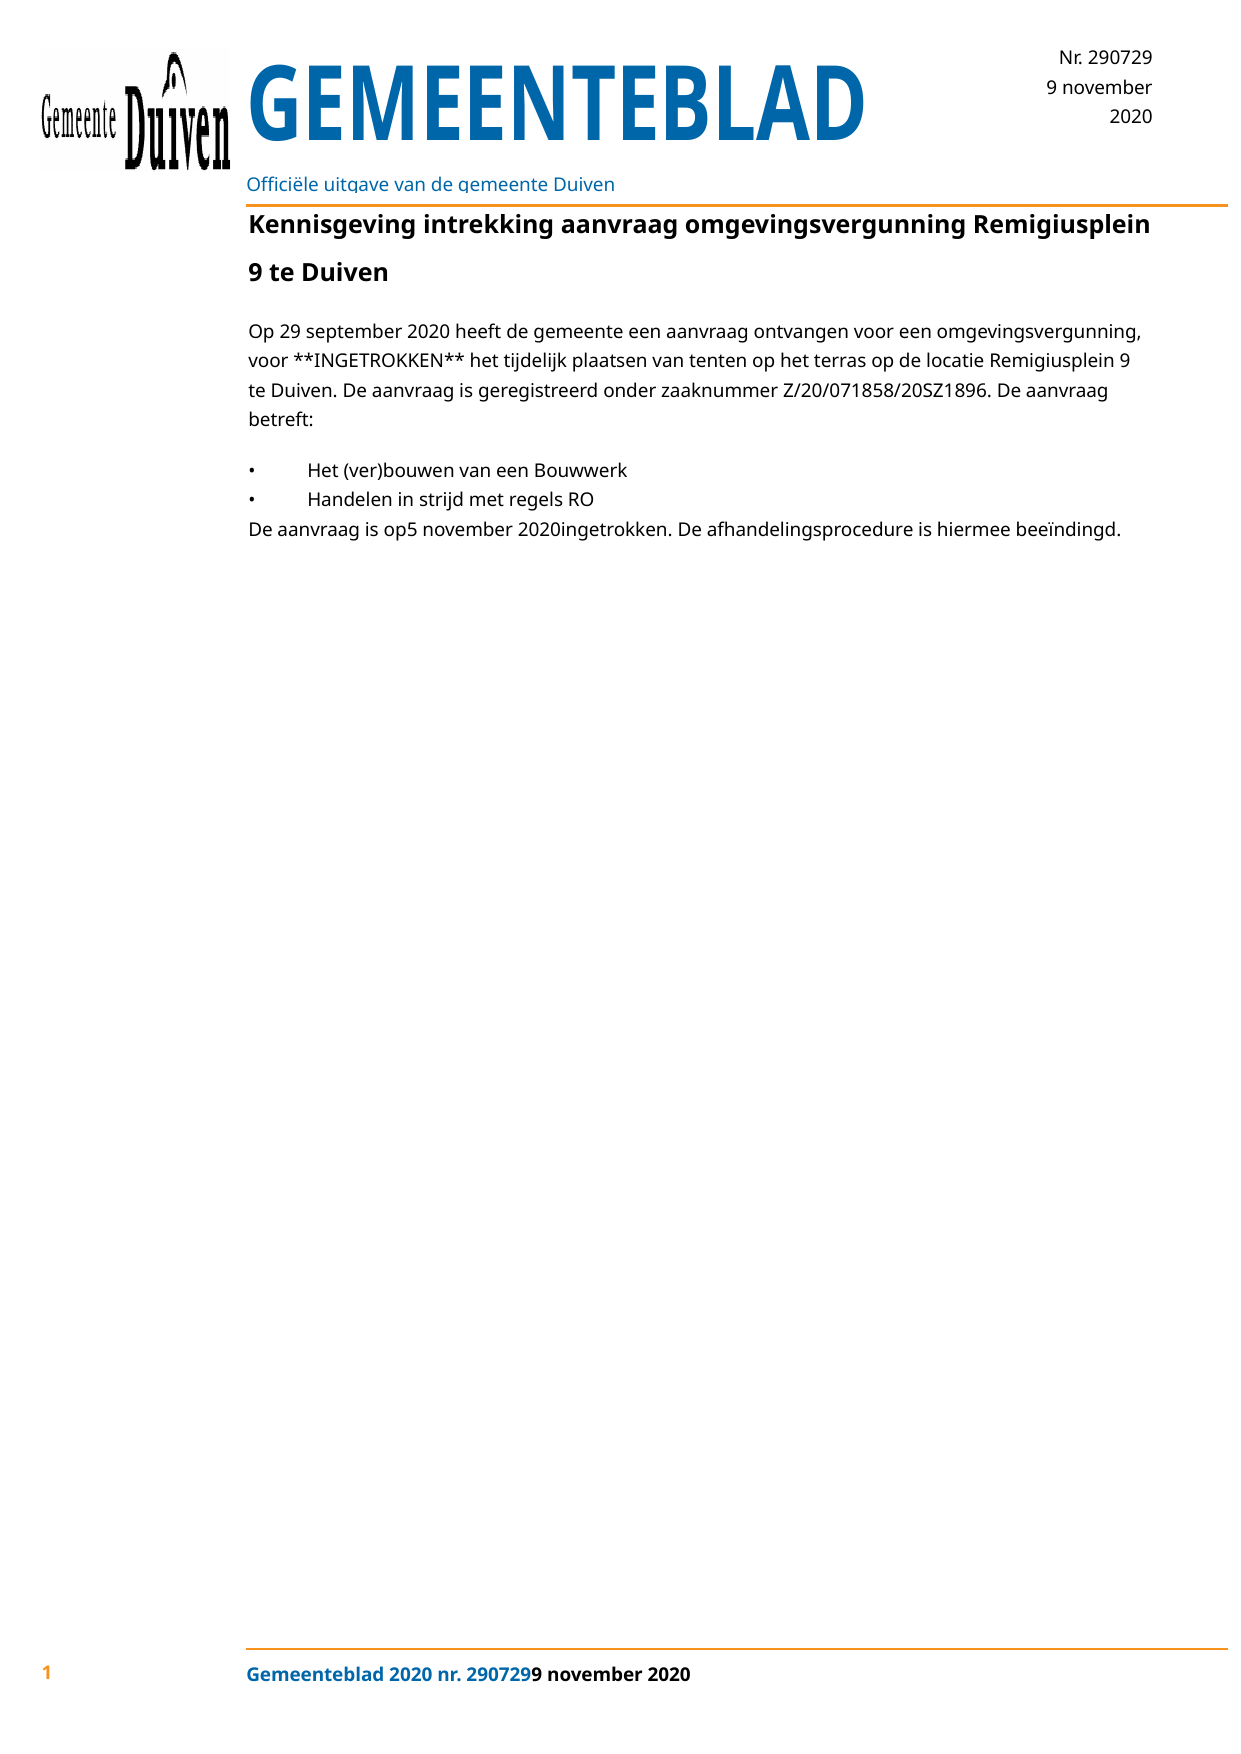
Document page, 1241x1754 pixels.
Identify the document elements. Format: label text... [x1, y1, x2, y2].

list Het (ver)bouwen van een Bouwwerk [248, 457, 1152, 483]
picture [41, 47, 231, 172]
list Handelen in strijd met regels RO [248, 487, 1152, 512]
text Op 29 september 2020 heeft de gemeente een aanvraag ontvangen voor een omgevingsvergunning, voor **INGETROKKEN** het tijdelijk plaatsen van tenten op het terras op de locatie Remigiusplein 9 te Duiven. De aanvraag is geregistreerd onder zaaknummer Z/20/071858/20SZ1896. De aanvraag betreft: [248, 318, 1152, 432]
text De aanvraag is op5 november 2020ingetrokken. De afhandelingsprocedure is hiermee beeïndingd. [248, 516, 1152, 542]
text Kennisgeving intrekking aanvraag omgevingsvergunning Remigiusplein 9 te Duiven [248, 207, 1152, 288]
